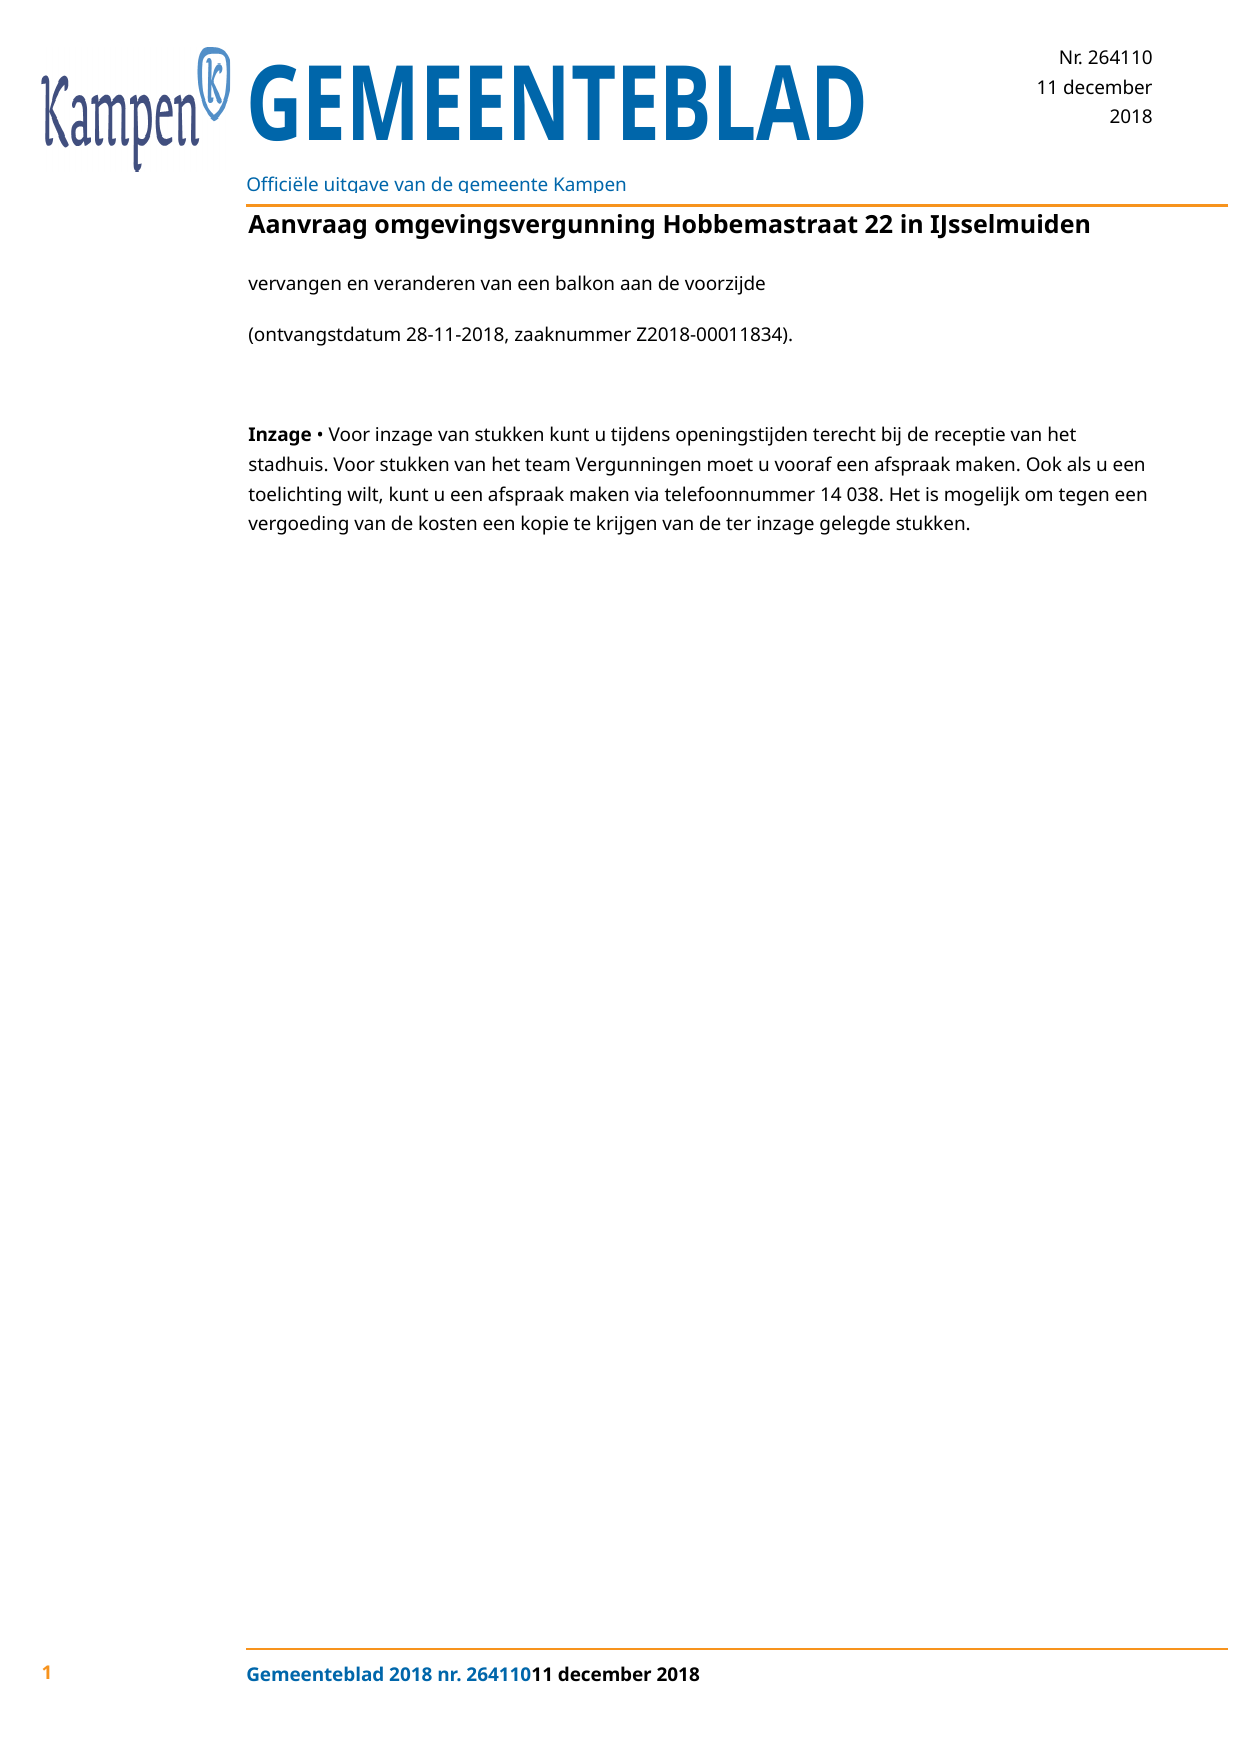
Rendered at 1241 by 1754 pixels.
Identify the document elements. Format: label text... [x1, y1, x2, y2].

text Inzage • Voor inzage van stukken kunt u tijdens openingstijden terecht bij de receptie van het stadhuis. Voor stukken van het team Vergunningen moet u vooraf een afspraak maken. Ook als u een toelichting wilt, kunt u een afspraak maken via telefoonnummer 14 038. Het is mogelijk om tegen een vergoeding van de kosten een kopie te krijgen van de ter inzage gelegde stukken. [248, 422, 1152, 536]
text (ontvangstdatum 28-11-2018, zaaknummer Z2018-00011834). [248, 321, 1152, 346]
picture [41, 47, 231, 172]
text Aanvraag omgevingsvergunning Hobbemastraat 22 in IJsselmuiden [248, 207, 1152, 241]
text vervangen en veranderen van een balkon aan de voorzijde [248, 270, 1152, 296]
